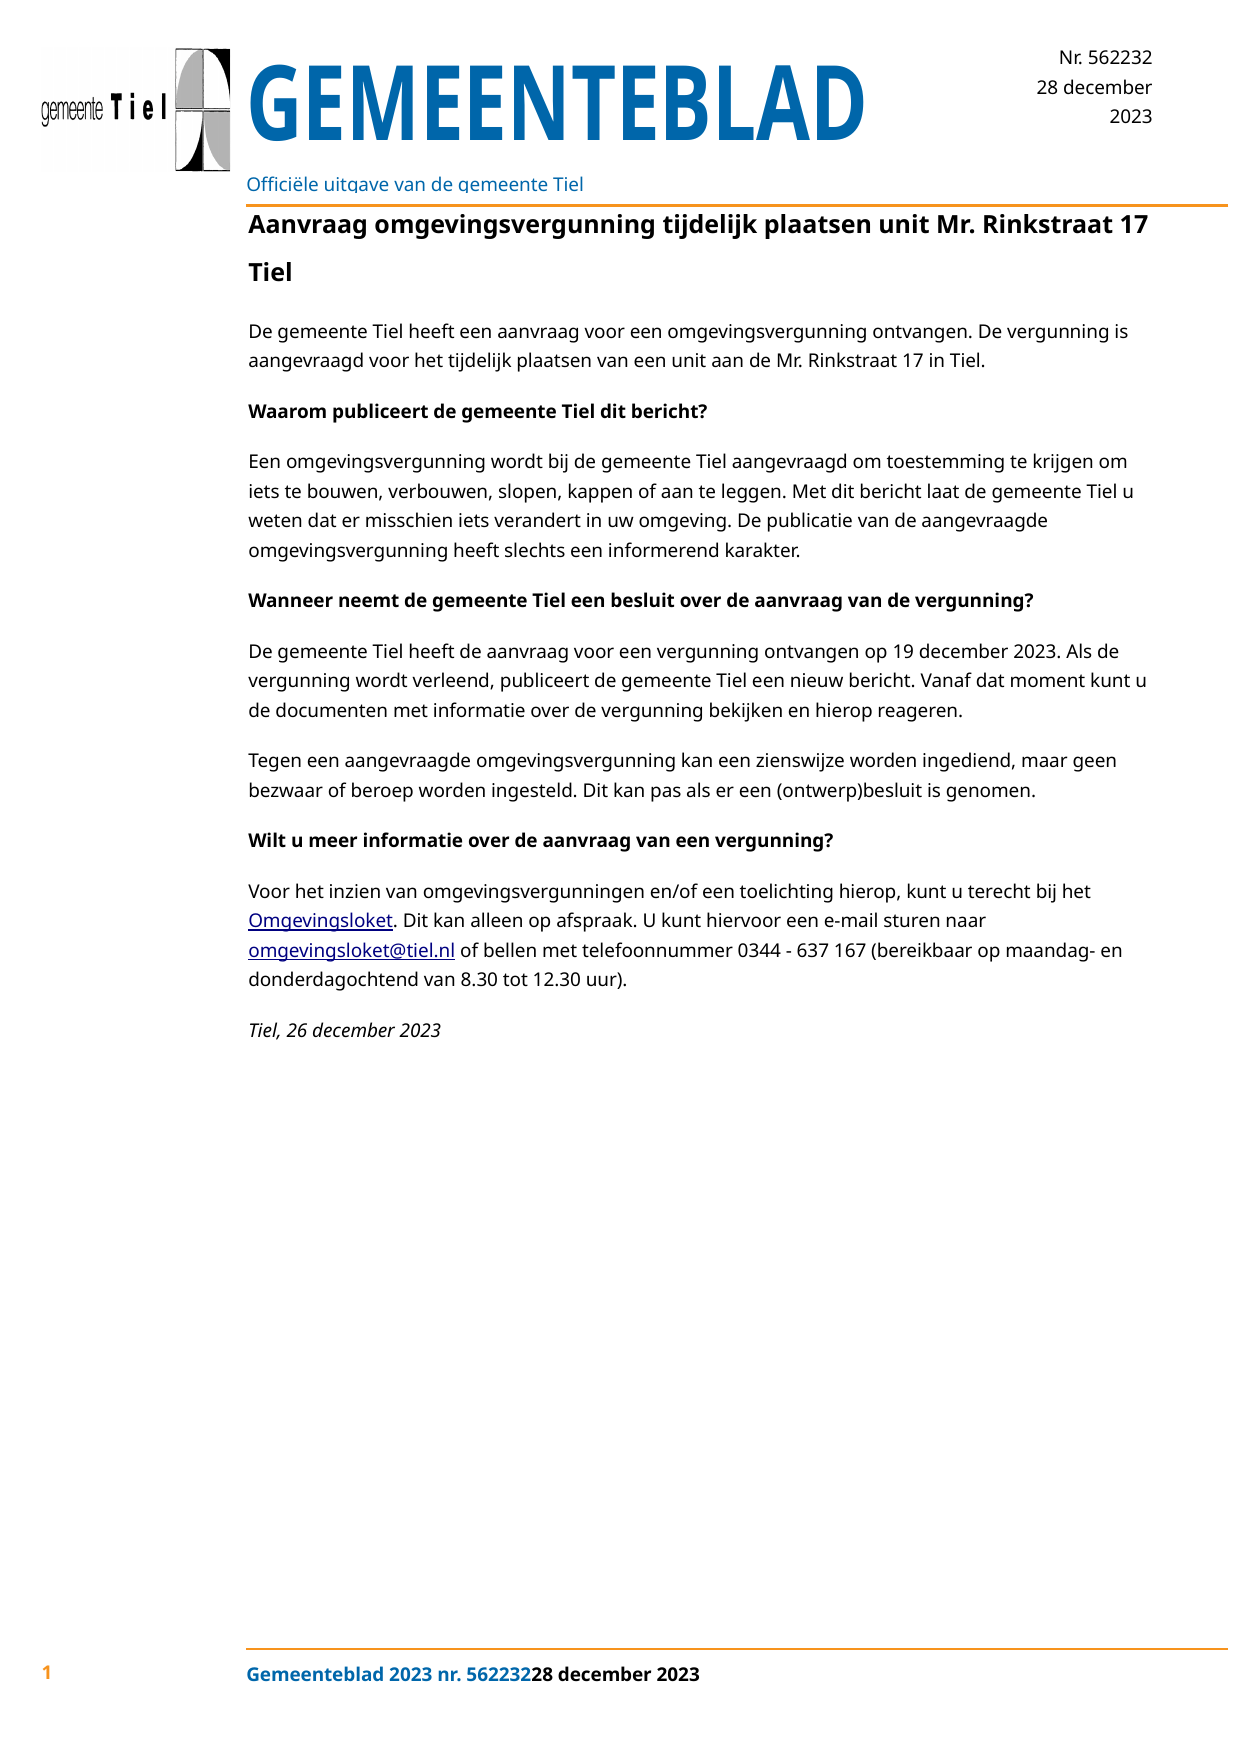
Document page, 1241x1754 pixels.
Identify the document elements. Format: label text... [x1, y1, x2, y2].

text Voor het inzien van omgevingsvergunningen en/of een toelichting hierop, kunt u terecht bij het Omgevingsloket. Dit kan alleen op afspraak. U kunt hiervoor een e-mail sturen naar omgevingsloket@tiel.nl of bellen met telefoonnummer 0344 - 637 167 (bereikbaar op maandag- en donderdagochtend van 8.30 tot 12.30 uur). [248, 878, 1152, 992]
text Waarom publiceert de gemeente Tiel dit bericht? [248, 398, 1152, 424]
text Wanneer neemt de gemeente Tiel een besluit over de aanvraag van de vergunning? [248, 587, 1152, 613]
text Tiel, 26 december 2023 [248, 1017, 1152, 1043]
text Wilt u meer informatie over de aanvraag van een vergunning? [248, 827, 1152, 853]
text De gemeente Tiel heeft de aanvraag voor een vergunning ontvangen op 19 december 2023. Als de vergunning wordt verleend, publiceert de gemeente Tiel een nieuw bericht. Vanaf dat moment kunt u de documenten met informatie over de vergunning bekijken en hierop reageren. [248, 638, 1152, 723]
text Een omgevingsvergunning wordt bij de gemeente Tiel aangevraagd om toestemming te krijgen om iets te bouwen, verbouwen, slopen, kappen of aan te leggen. Met dit bericht laat de gemeente Tiel u weten dat er misschien iets verandert in uw omgeving. De publicatie van de aangevraagde omgevingsvergunning heeft slechts een informerend karakter. [248, 448, 1152, 563]
text Aanvraag omgevingsvergunning tijdelijk plaatsen unit Mr. Rinkstraat 17 Tiel [248, 207, 1152, 288]
picture [41, 47, 231, 172]
text De gemeente Tiel heeft een aanvraag voor een omgevingsvergunning ontvangen. De vergunning is aangevraagd voor het tijdelijk plaatsen van een unit aan de Mr. Rinkstraat 17 in Tiel. [248, 318, 1152, 373]
text Tegen een aangevraagde omgevingsvergunning kan een zienswijze worden ingediend, maar geen bezwaar of beroep worden ingesteld. Dit kan pas als er een (ontwerp)besluit is genomen. [248, 747, 1152, 803]
